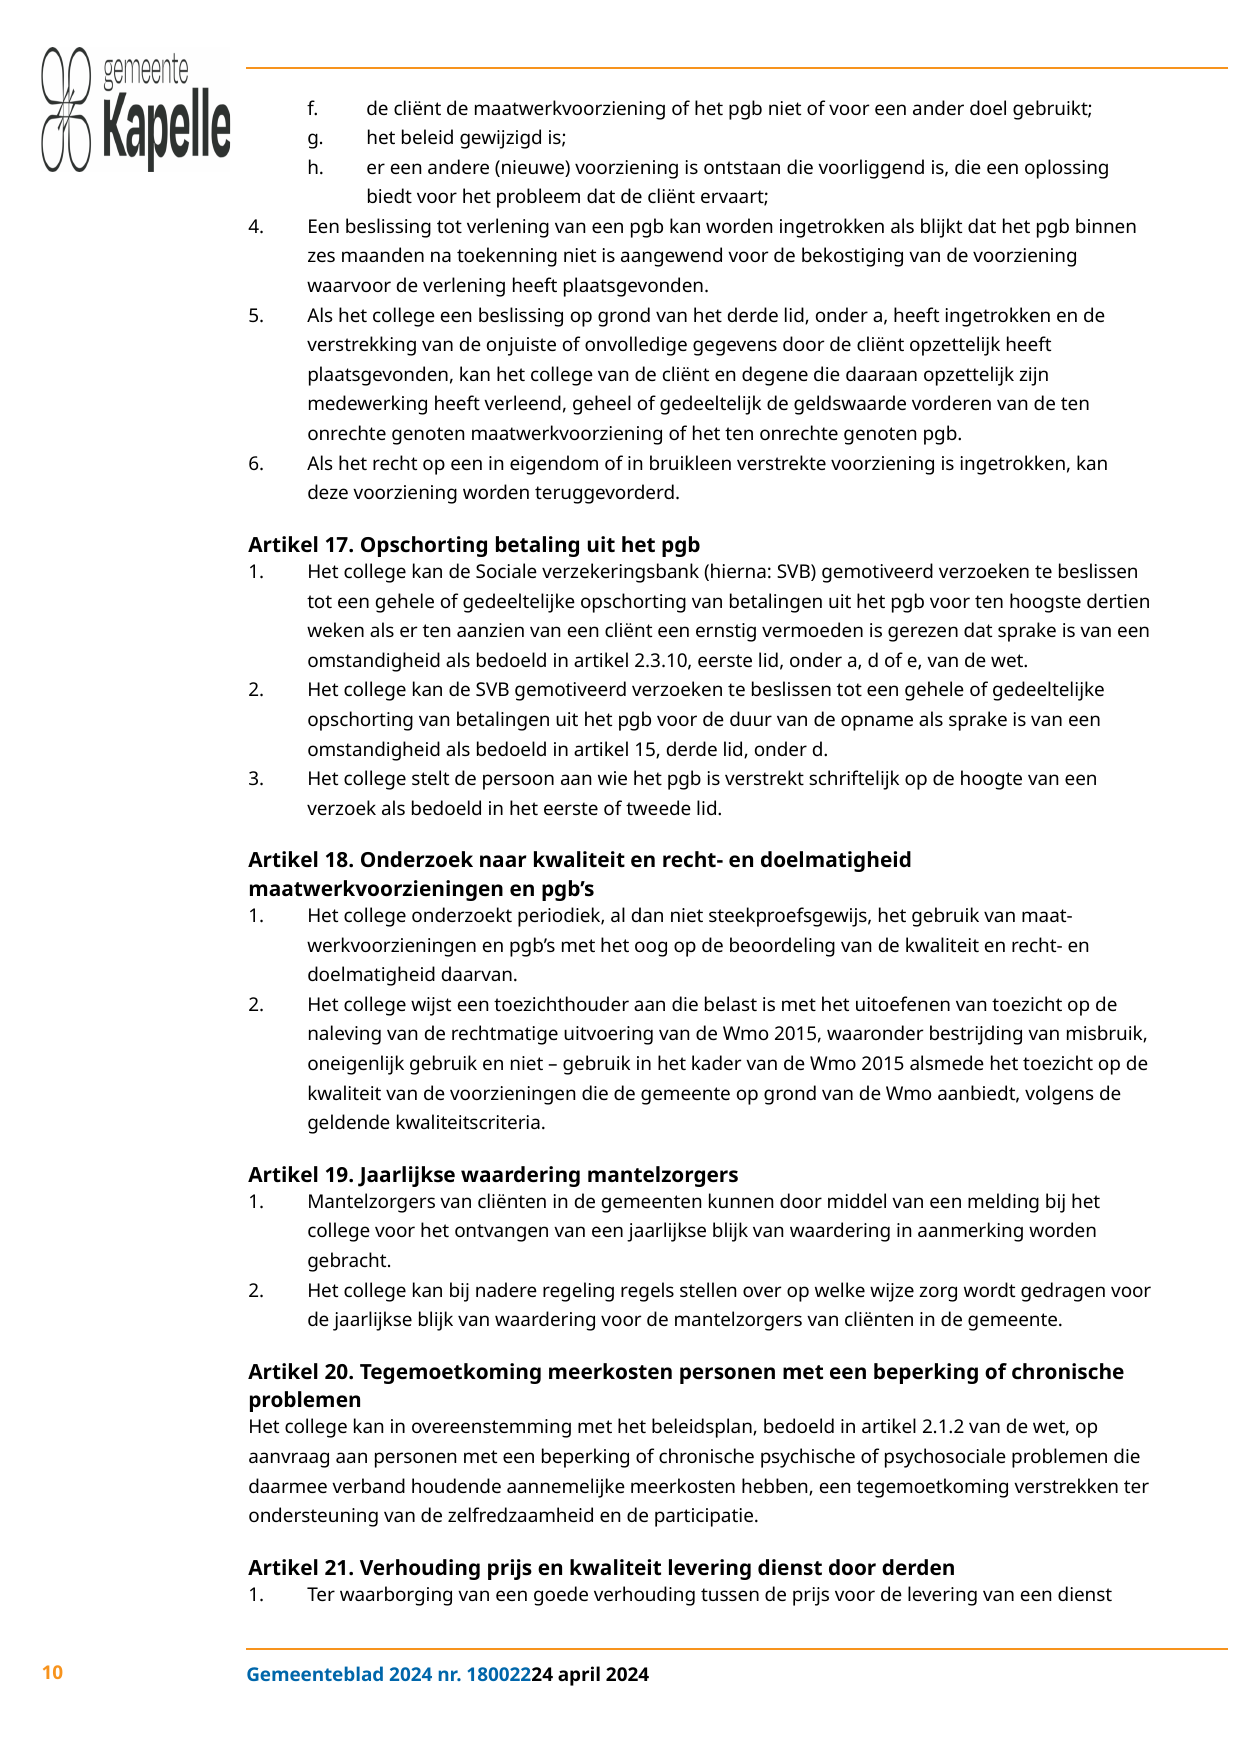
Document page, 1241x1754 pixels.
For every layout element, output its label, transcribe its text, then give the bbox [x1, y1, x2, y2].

list Ter waarborging van een goede verhouding tussen de prijs voor de levering van een dienst [248, 1581, 1152, 1607]
text Het college kan in overeenstemming met het beleidsplan, bedoeld in artikel 2.1.2 van de wet, op aanvraag aan personen met een beperking of chronische psychische of psychosociale problemen die daarmee verband houdende aannemelijke meerkosten hebben, een tegemoetkoming verstrekken ter ondersteuning van de zelfredzaamheid en de participatie. [248, 1414, 1152, 1528]
text Artikel 21. Verhouding prijs en kwaliteit levering dienst door derden [248, 1553, 1152, 1581]
list Het college onderzoekt periodiek, al dan niet steekproefsgewijs, het gebruik van maat-werkvoorzieningen en pgb’s met het oog op de beoordeling van de kwaliteit en recht- en doelmatigheid daarvan. [248, 902, 1152, 987]
list het beleid gewijzigd is; [307, 124, 1152, 150]
text Artikel 18. Onderzoek naar kwaliteit en recht- en doelmatigheid maatwerkvoorzieningen en pgb’s [248, 845, 1152, 902]
list Het college kan de Sociale verzekeringsbank (hierna: SVB) gemotiveerd verzoeken te beslissen tot een gehele of gedeeltelijke opschorting van betalingen uit het pgb voor ten hoogste dertien weken als er ten aanzien van een cliënt een ernstig vermoeden is gerezen dat sprake is van een omstandigheid als bedoeld in artikel 2.3.10, eerste lid, onder a, d of e, van de wet. [248, 558, 1152, 673]
list Als het recht op een in eigendom of in bruikleen verstrekte voorziening is ingetrokken, kan deze voorziening worden teruggevorderd. [248, 450, 1152, 505]
text Artikel 20. Tegemoetkoming meerkosten personen met een beperking of chronische problemen [248, 1357, 1152, 1414]
list Het college kan de SVB gemotiveerd verzoeken te beslissen tot een gehele of gedeeltelijke opschorting van betalingen uit het pgb voor de duur van de opname als sprake is van een omstandigheid als bedoeld in artikel 15, derde lid, onder d. [248, 677, 1152, 761]
list Als het college een beslissing op grond van het derde lid, onder a, heeft ingetrokken en de verstrekking van de onjuiste of onvolledige gegevens door de cliënt opzettelijk heeft plaatsgevonden, kan het college van de cliënt en degene die daaraan opzettelijk zijn medewerking heeft verleend, geheel of gedeeltelijk de geldswaarde vorderen van de ten onrechte genoten maatwerkvoorziening of het ten onrechte genoten pgb. [248, 302, 1152, 446]
list Mantelzorgers van cliënten in de gemeenten kunnen door middel van een melding bij het college voor het ontvangen van een jaarlijkse blijk van waardering in aanmerking worden gebracht. [248, 1188, 1152, 1273]
text Artikel 19. Jaarlijkse waardering mantelzorgers [248, 1160, 1152, 1188]
picture [41, 47, 231, 172]
list Een beslissing tot verlening van een pgb kan worden ingetrokken als blijkt dat het pgb binnen zes maanden na toekenning niet is aangewend voor de bekostiging van de voorziening waarvoor de verlening heeft plaatsgevonden. [248, 213, 1152, 298]
list er een andere (nieuwe) voorziening is ontstaan die voorliggend is, die een oplossing biedt voor het probleem dat de cliënt ervaart; [307, 154, 1152, 209]
list Het college stelt de persoon aan wie het pgb is verstrekt schriftelijk op de hoogte van een verzoek als bedoeld in het eerste of tweede lid. [248, 765, 1152, 821]
list de cliënt de maatwerkvoorziening of het pgb niet of voor een ander doel gebruikt; [307, 95, 1152, 121]
list Het college kan bij nadere regeling regels stellen over op welke wijze zorg wordt gedragen voor de jaarlijkse blijk van waardering voor de mantelzorgers van cliënten in de gemeente. [248, 1277, 1152, 1332]
text Artikel 17. Opschorting betaling uit het pgb [248, 530, 1152, 558]
list Het college wijst een toezichthouder aan die belast is met het uitoefenen van toezicht op de naleving van de rechtmatige uitvoering van de Wmo 2015, waaronder bestrijding van misbruik, oneigenlijk gebruik en niet – gebruik in het kader van de Wmo 2015 alsmede het toezicht op de kwaliteit van de voorzieningen die de gemeente op grond van de Wmo aanbiedt, volgens de geldende kwaliteitscriteria. [248, 991, 1152, 1135]
